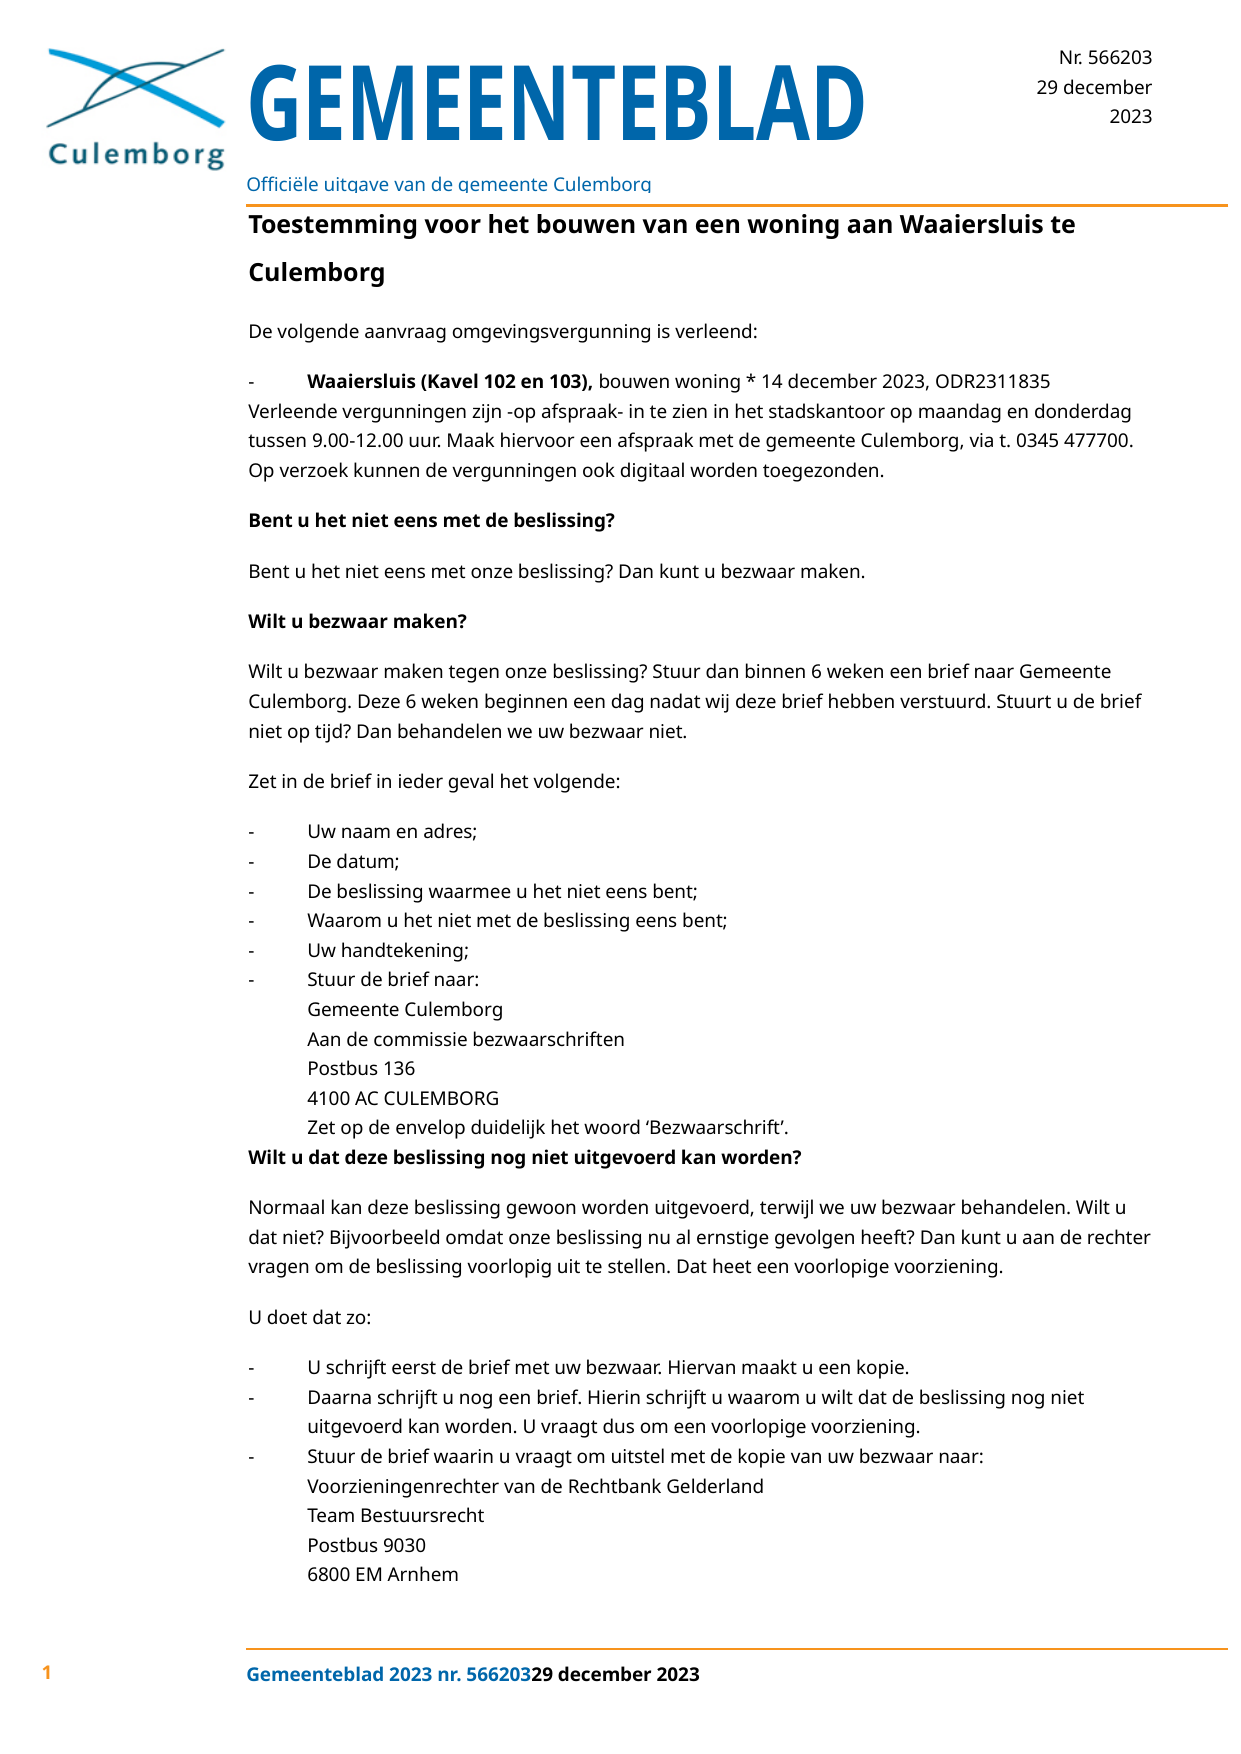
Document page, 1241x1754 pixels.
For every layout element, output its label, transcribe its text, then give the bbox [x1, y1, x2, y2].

list Zet op de envelop duidelijk het woord ‘Bezwaarschrift’. [248, 1114, 1152, 1140]
picture [41, 47, 231, 172]
list Voorzieningenrechter van de Rechtbank Gelderland [248, 1473, 1152, 1499]
list Stuur de brief naar: [248, 967, 1152, 992]
text Wilt u dat deze beslissing nog niet uitgevoerd kan worden? [248, 1144, 1152, 1170]
text Bent u het niet eens met de beslissing? [248, 507, 1152, 533]
text Toestemming voor het bouwen van een woning aan Waaiersluis te Culemborg [248, 207, 1152, 288]
list Postbus 136 [248, 1055, 1152, 1081]
text U doet dat zo: [248, 1304, 1152, 1330]
list Stuur de brief waarin u vraagt om uitstel met de kopie van uw bezwaar naar: [248, 1443, 1152, 1469]
text Zet in de brief in ieder geval het volgende: [248, 768, 1152, 794]
text De volgende aanvraag omgevingsvergunning is verleend: [248, 318, 1152, 344]
text Wilt u bezwaar maken? [248, 608, 1152, 634]
list Daarna schrijft u nog een brief. Hierin schrijft u waarom u wilt dat de beslissing nog niet uitgevoerd kan worden. U vraagt dus om een voorlopige voorziening. [248, 1384, 1152, 1439]
text Normaal kan deze beslissing gewoon worden uitgevoerd, terwijl we uw bezwaar behandelen. Wilt u dat niet? Bijvoorbeeld omdat onze beslissing nu al ernstige gevolgen heeft? Dan kunt u aan de rechter vragen om de beslissing voorlopig uit te stellen. Dat heet een voorlopige voorziening. [248, 1194, 1152, 1279]
list Uw handtekening; [248, 937, 1152, 963]
list 6800 EM Arnhem [248, 1562, 1152, 1587]
text Wilt u bezwaar maken tegen onze beslissing? Stuur dan binnen 6 weken een brief naar Gemeente Culemborg. Deze 6 weken beginnen een dag nadat wij deze brief hebben verstuurd. Stuurt u de brief niet op tijd? Dan behandelen we uw bezwaar niet. [248, 659, 1152, 744]
list 4100 AC CULEMBORG [248, 1085, 1152, 1111]
list De beslissing waarmee u het niet eens bent; [248, 878, 1152, 904]
list De datum; [248, 848, 1152, 874]
list Uw naam en adres; [248, 819, 1152, 844]
list Gemeente Culemborg [248, 996, 1152, 1022]
text Verleende vergunningen zijn -op afspraak- in te zien in het stadskantoor op maandag en donderdag tussen 9.00-12.00 uur. Maak hiervoor een afspraak met de gemeente Culemborg, via t. 0345 477700. Op verzoek kunnen de vergunningen ook digitaal worden toegezonden. [248, 398, 1152, 483]
list Aan de commissie bezwaarschriften [248, 1026, 1152, 1052]
list U schrijft eerst de brief met uw bezwaar. Hiervan maakt u een kopie. [248, 1354, 1152, 1380]
text Bent u het niet eens met onze beslissing? Dan kunt u bezwaar maken. [248, 558, 1152, 584]
list Waaiersluis (Kavel 102 en 103), bouwen woning * 14 december 2023, ODR2311835 [248, 368, 1152, 394]
list Team Bestuursrecht [248, 1502, 1152, 1528]
list Waarom u het niet met de beslissing eens bent; [248, 907, 1152, 933]
list Postbus 9030 [248, 1532, 1152, 1558]
